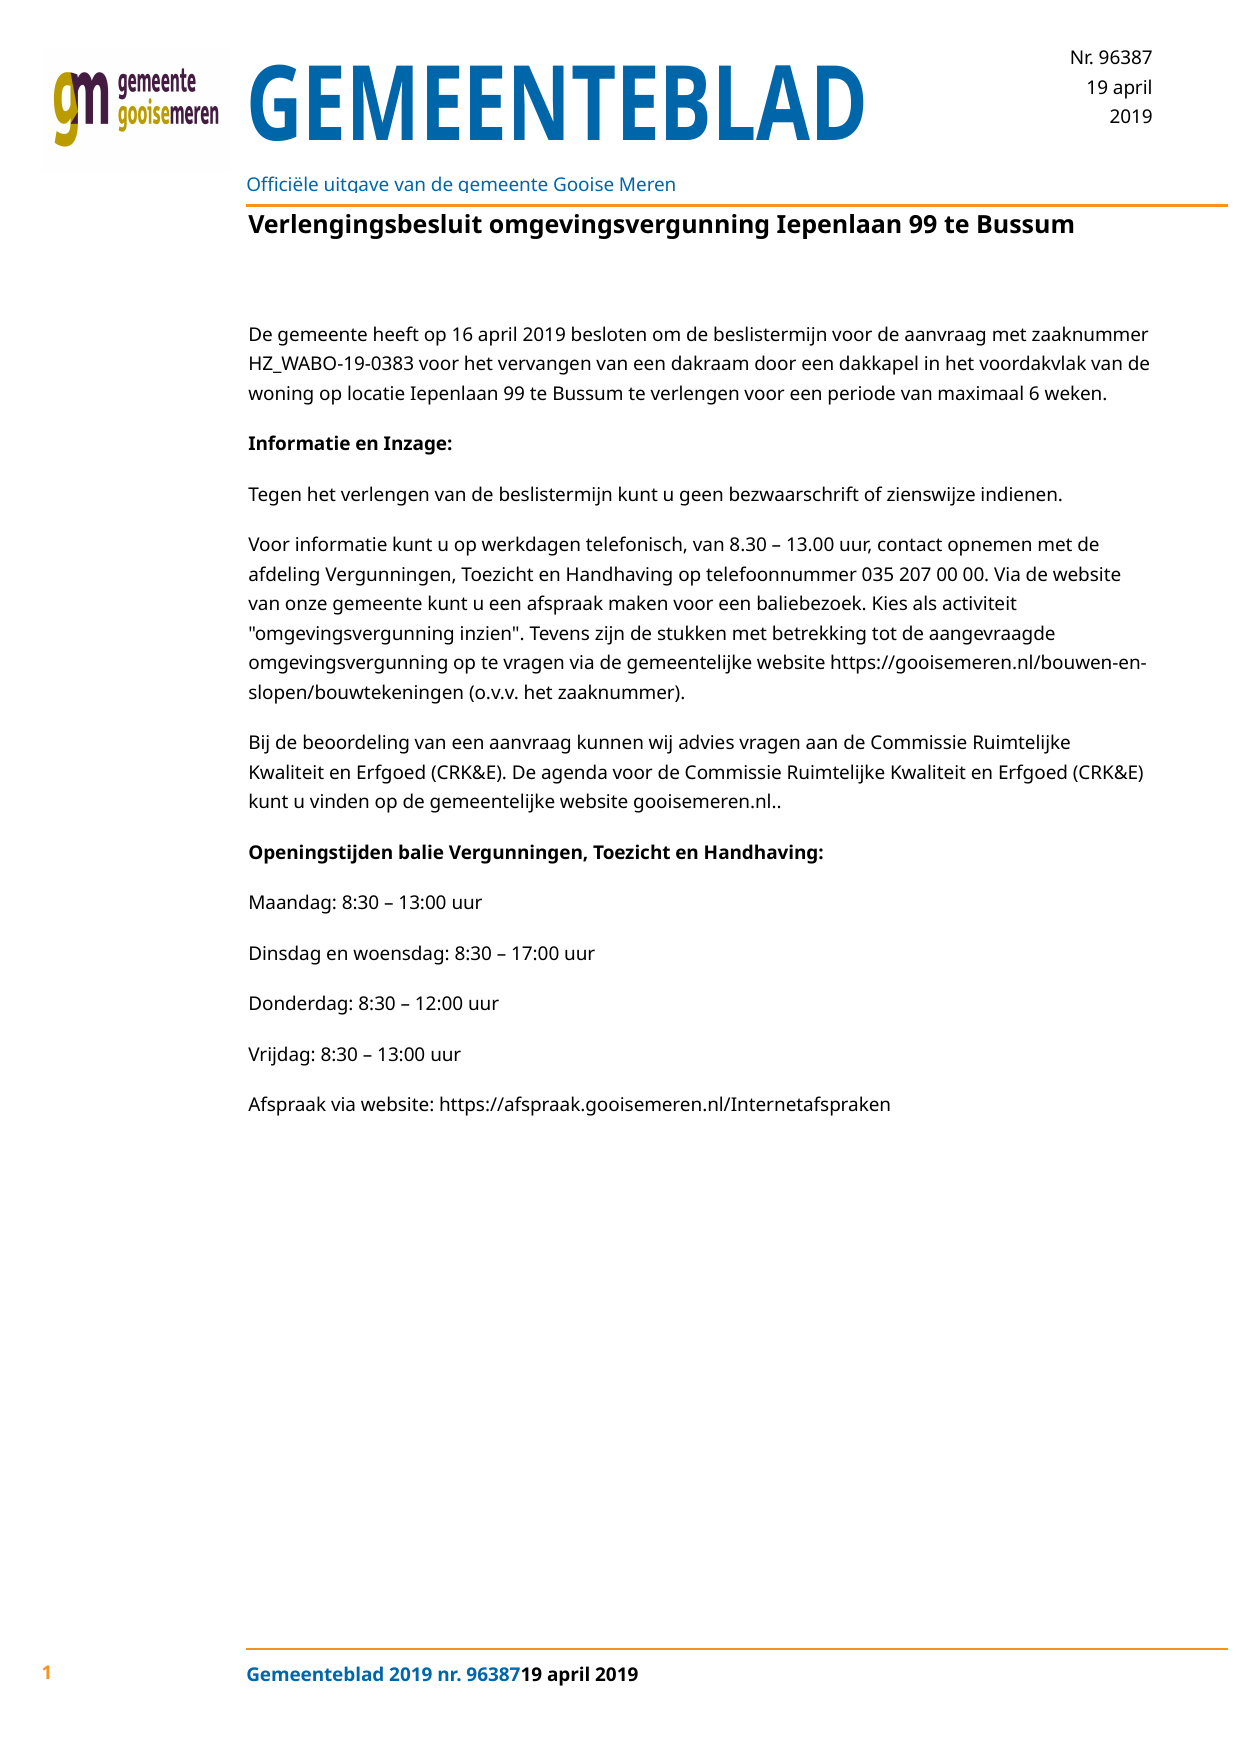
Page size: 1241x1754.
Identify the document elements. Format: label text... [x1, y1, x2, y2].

text Voor informatie kunt u op werkdagen telefonisch, van 8.30 – 13.00 uur, contact opnemen met de afdeling Vergunningen, Toezicht en Handhaving op telefoonnummer 035 207 00 00. Via de website van onze gemeente kunt u een afspraak maken voor een baliebezoek. Kies als activiteit "omgevingsvergunning inzien". Tevens zijn de stukken met betrekking tot de aangevraagde omgevingsvergunning op te vragen via de gemeentelijke website https://gooisemeren.nl/bouwen-en-slopen/bouwtekeningen (o.v.v. het zaaknummer). [248, 531, 1152, 705]
text Afspraak via website: https://afspraak.gooisemeren.nl/Internetafspraken [248, 1091, 1152, 1117]
picture [41, 47, 231, 172]
text Dinsdag en woensdag: 8:30 – 17:00 uur [248, 940, 1152, 966]
text Informatie en Inzage: [248, 430, 1152, 456]
text Vrijdag: 8:30 – 13:00 uur [248, 1041, 1152, 1066]
text De gemeente heeft op 16 april 2019 besloten om de beslistermijn voor de aanvraag met zaaknummer HZ_WABO-19-0383 voor het vervangen van een dakraam door een dakkapel in het voordakvlak van de woning op locatie Iepenlaan 99 te Bussum te verlengen voor een periode van maximaal 6 weken. [248, 321, 1152, 406]
text Donderdag: 8:30 – 12:00 uur [248, 990, 1152, 1016]
text Maandag: 8:30 – 13:00 uur [248, 889, 1152, 915]
text Tegen het verlengen van de beslistermijn kunt u geen bezwaarschrift of zienswijze indienen. [248, 481, 1152, 506]
text Openingstijden balie Vergunningen, Toezicht en Handhaving: [248, 839, 1152, 865]
text Verlengingsbesluit omgevingsvergunning Iepenlaan 99 te Bussum [248, 207, 1152, 241]
text Bij de beoordeling van een aanvraag kunnen wij advies vragen aan de Commissie Ruimtelijke Kwaliteit en Erfgoed (CRK&E). De agenda voor de Commissie Ruimtelijke Kwaliteit en Erfgoed (CRK&E) kunt u vinden op de gemeentelijke website gooisemeren.nl.. [248, 729, 1152, 814]
